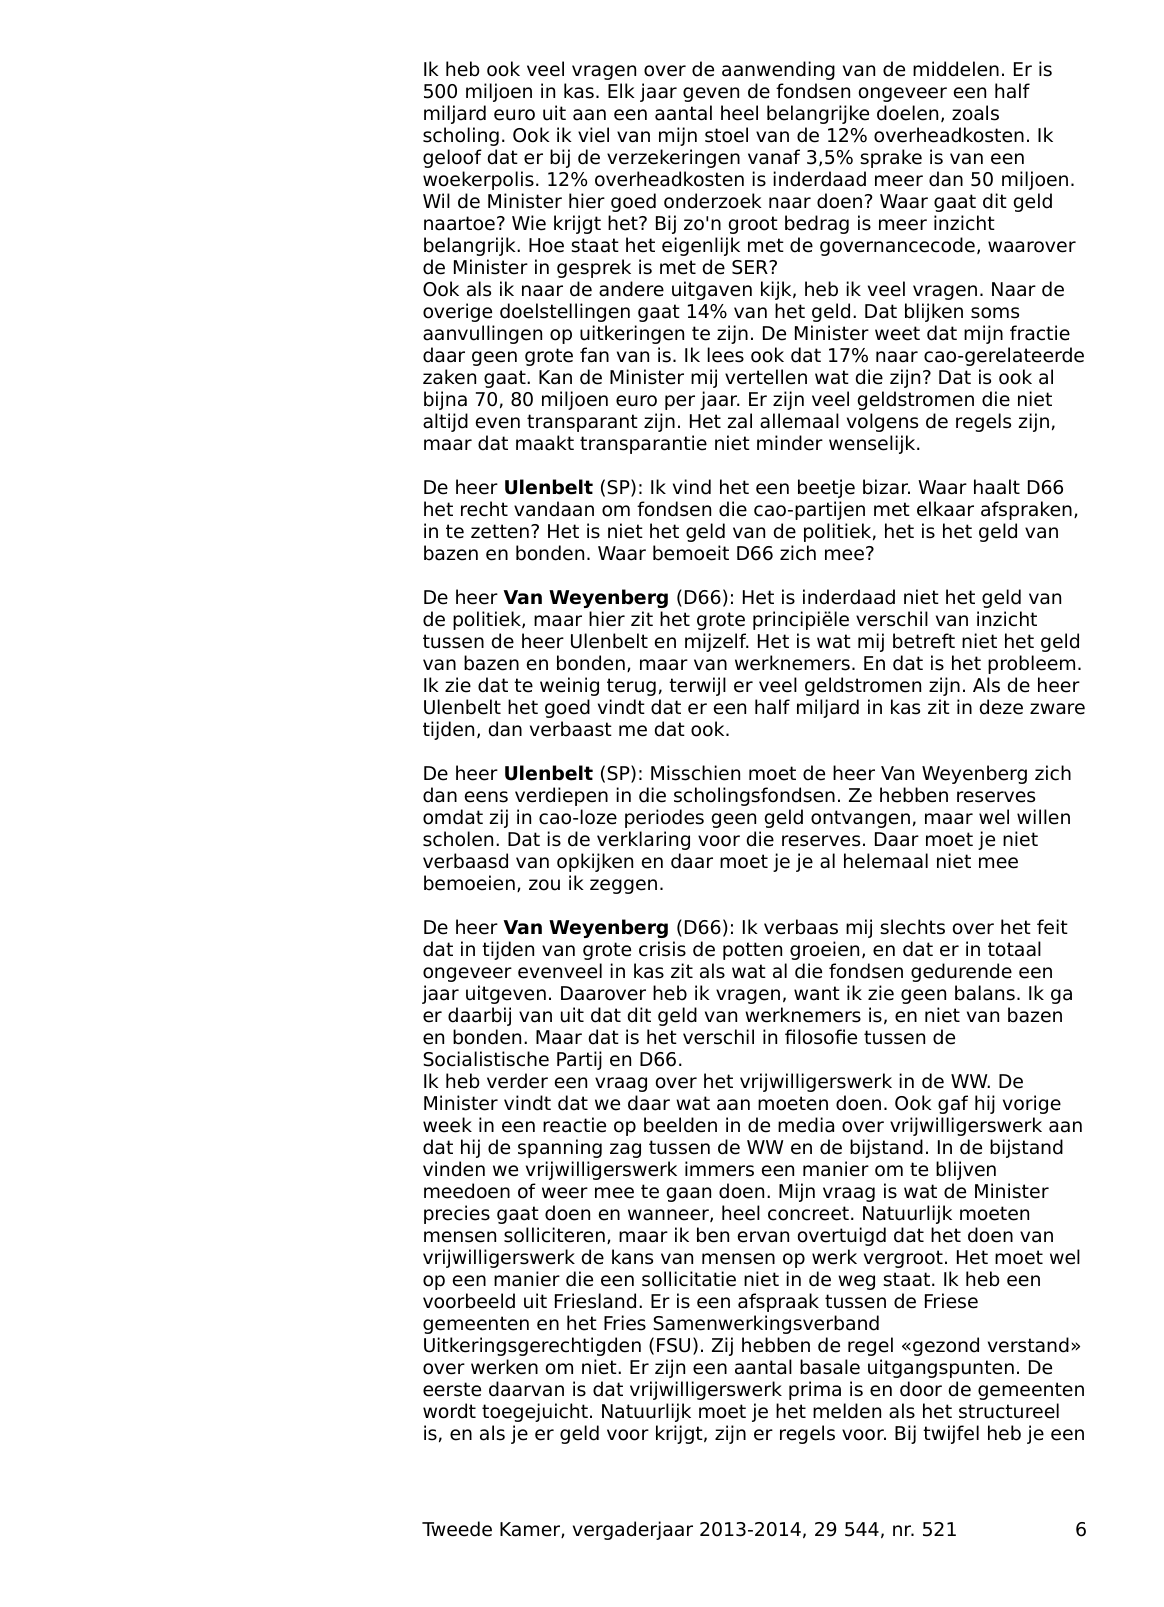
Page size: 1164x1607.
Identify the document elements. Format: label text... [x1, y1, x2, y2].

text Ik heb ook veel vragen over de aanwending van de middelen. Er is 500 miljoen in kas. Elk jaar geven de fondsen ongeveer een half miljard euro uit aan een aantal heel belangrijke doelen, zoals scholing. Ook ik viel van mijn stoel van de 12% overheadkosten. Ik geloof dat er bij de verzekeringen vanaf 3,5% sprake is van een woekerpolis. 12% overheadkosten is inderdaad meer dan 50 miljoen. Wil de Minister hier goed onderzoek naar doen? Waar gaat dit geld naartoe? Wie krijgt het? Bij zo'n groot bedrag is meer inzicht belangrijk. Hoe staat het eigenlijk met de governancecode, waarover de Minister in gesprek is met de SER? [422, 59, 1087, 279]
text De heer Van Weyenberg (D66): Ik verbaas mij slechts over het feit dat in tijden van grote crisis de potten groeien, en dat er in totaal ongeveer evenveel in kas zit als wat al die fondsen gedurende een jaar uitgeven. Daarover heb ik vragen, want ik zie geen balans. Ik ga er daarbij van uit dat dit geld van werknemers is, en niet van bazen en bonden. Maar dat is het verschil in filosofie tussen de Socialistische Partij en D66. [422, 917, 1087, 1071]
text Ook als ik naar de andere uitgaven kijk, heb ik veel vragen. Naar de overige doelstellingen gaat 14% van het geld. Dat blijken soms aanvullingen op uitkeringen te zijn. De Minister weet dat mijn fractie daar geen grote fan van is. Ik lees ook dat 17% naar cao-gerelateerde zaken gaat. Kan de Minister mij vertellen wat die zijn? Dat is ook al bijna 70, 80 miljoen euro per jaar. Er zijn veel geldstromen die niet altijd even transparant zijn. Het zal allemaal volgens de regels zijn, maar dat maakt transparantie niet minder wenselijk. [422, 279, 1087, 455]
text Ik heb verder een vraag over het vrijwilligerswerk in de WW. De Minister vindt dat we daar wat aan moeten doen. Ook gaf hij vorige week in een reactie op beelden in de media over vrijwilligerswerk aan dat hij de spanning zag tussen de WW en de bijstand. In de bijstand vinden we vrijwilligerswerk immers een manier om te blijven meedoen of weer mee te gaan doen. Mijn vraag is wat de Minister precies gaat doen en wanneer, heel concreet. Natuurlijk moeten mensen solliciteren, maar ik ben ervan overtuigd dat het doen van vrijwilligerswerk de kans van mensen op werk vergroot. Het moet wel op een manier die een sollicitatie niet in de weg staat. Ik heb een voorbeeld uit Friesland. Er is een afspraak tussen de Friese gemeenten en het Fries Samenwerkingsverband Uitkeringsgerechtigden (FSU). Zij hebben de regel «gezond verstand» over werken om niet. Er zijn een aantal basale uitgangspunten. De eerste daarvan is dat vrijwilligerswerk prima is en door de gemeenten wordt toegejuicht. Natuurlijk moet je het melden als het structureel is, en als je er geld voor krijgt, zijn er regels voor. Bij twijfel heb je een [422, 1071, 1087, 1444]
text De heer Van Weyenberg (D66): Het is inderdaad niet het geld van de politiek, maar hier zit het grote principiële verschil van inzicht tussen de heer Ulenbelt en mijzelf. Het is wat mij betreft niet het geld van bazen en bonden, maar van werknemers. En dat is het probleem. Ik zie dat te weinig terug, terwijl er veel geldstromen zijn. Als de heer Ulenbelt het goed vindt dat er een half miljard in kas zit in deze zware tijden, dan verbaast me dat ook. [422, 587, 1087, 741]
text De heer Ulenbelt (SP): Ik vind het een beetje bizar. Waar haalt D66 het recht vandaan om fondsen die cao-partijen met elkaar afspraken, in te zetten? Het is niet het geld van de politiek, het is het geld van bazen en bonden. Waar bemoeit D66 zich mee? [422, 477, 1087, 565]
text De heer Ulenbelt (SP): Misschien moet de heer Van Weyenberg zich dan eens verdiepen in die scholingsfondsen. Ze hebben reserves omdat zij in cao-loze periodes geen geld ontvangen, maar wel willen scholen. Dat is de verklaring voor die reserves. Daar moet je niet verbaasd van opkijken en daar moet je je al helemaal niet mee bemoeien, zou ik zeggen. [422, 763, 1087, 895]
